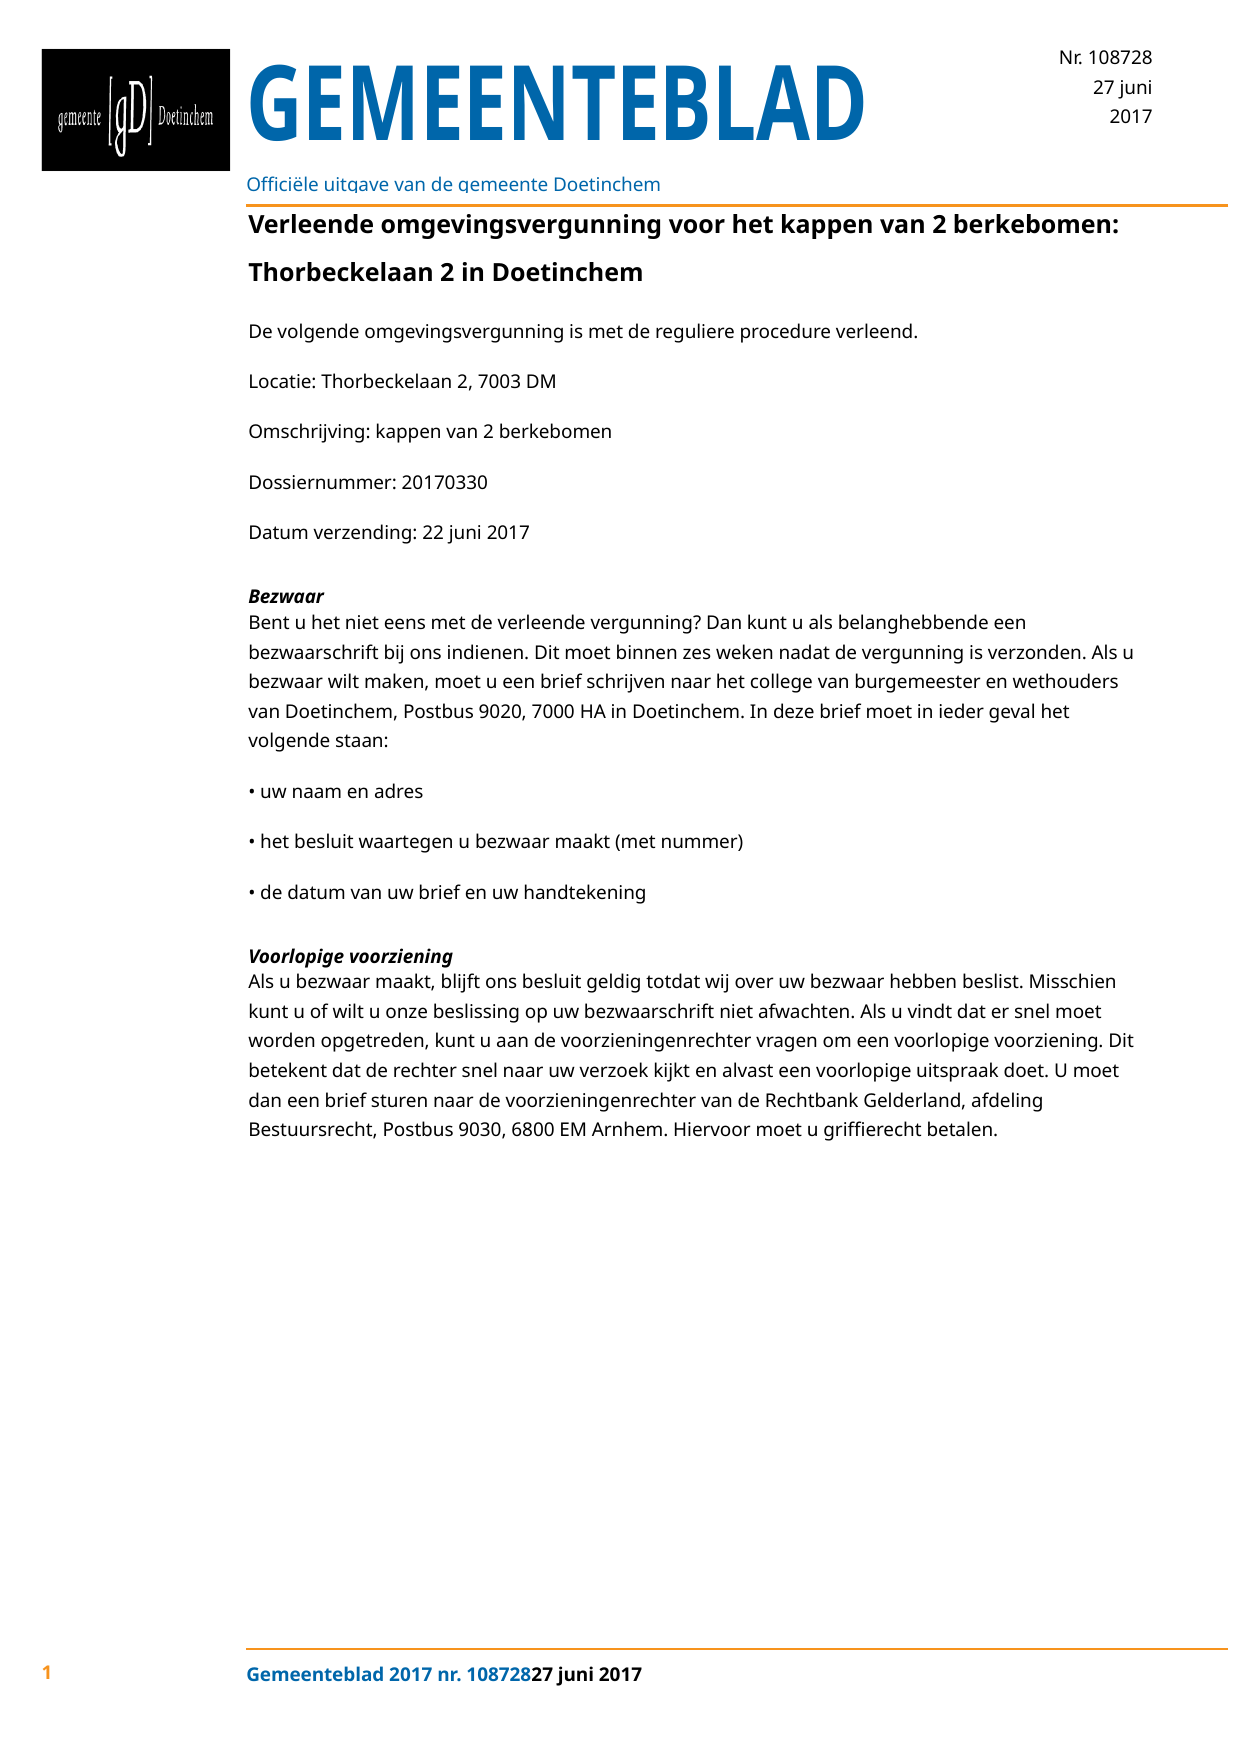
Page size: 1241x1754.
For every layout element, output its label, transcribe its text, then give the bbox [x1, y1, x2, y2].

picture [41, 47, 231, 172]
text Locatie: Thorbeckelaan 2, 7003 DM [248, 368, 1152, 394]
text • de datum van uw brief en uw handtekening [248, 879, 1152, 904]
text Bent u het niet eens met de verleende vergunning? Dan kunt u als belanghebbende een bezwaarschrift bij ons indienen. Dit moet binnen zes weken nadat de vergunning is verzonden. Als u bezwaar wilt maken, moet u een brief schrijven naar het college van burgemeester en wethouders van Doetinchem, Postbus 9020, 7000 HA in Doetinchem. In deze brief moet in ieder geval het volgende staan: [248, 609, 1152, 753]
text Voorlopige voorziening [248, 943, 1152, 968]
text Dossiernummer: 20170330 [248, 469, 1152, 495]
text De volgende omgevingsvergunning is met de reguliere procedure verleend. [248, 318, 1152, 344]
text Verleende omgevingsvergunning voor het kappen van 2 berkebomen: Thorbeckelaan 2 in Doetinchem [248, 207, 1152, 288]
text Als u bezwaar maakt, blijft ons besluit geldig totdat wij over uw bezwaar hebben beslist. Misschien kunt u of wilt u onze beslissing op uw bezwaarschrift niet afwachten. Als u vindt dat er snel moet worden opgetreden, kunt u aan de voorzieningenrechter vragen om een voorlopige voorziening. Dit betekent dat de rechter snel naar uw verzoek kijkt en alvast een voorlopige uitspraak doet. U moet dan een brief sturen naar de voorzieningenrechter van de Rechtbank Gelderland, afdeling Bestuursrecht, Postbus 9030, 6800 EM Arnhem. Hiervoor moet u griffierecht betalen. [248, 968, 1152, 1142]
text Omschrijving: kappen van 2 berkebomen [248, 419, 1152, 444]
text Bezwaar [248, 583, 1152, 609]
text • het besluit waartegen u bezwaar maakt (met nummer) [248, 828, 1152, 854]
text • uw naam en adres [248, 778, 1152, 804]
text Datum verzending: 22 juni 2017 [248, 519, 1152, 545]
